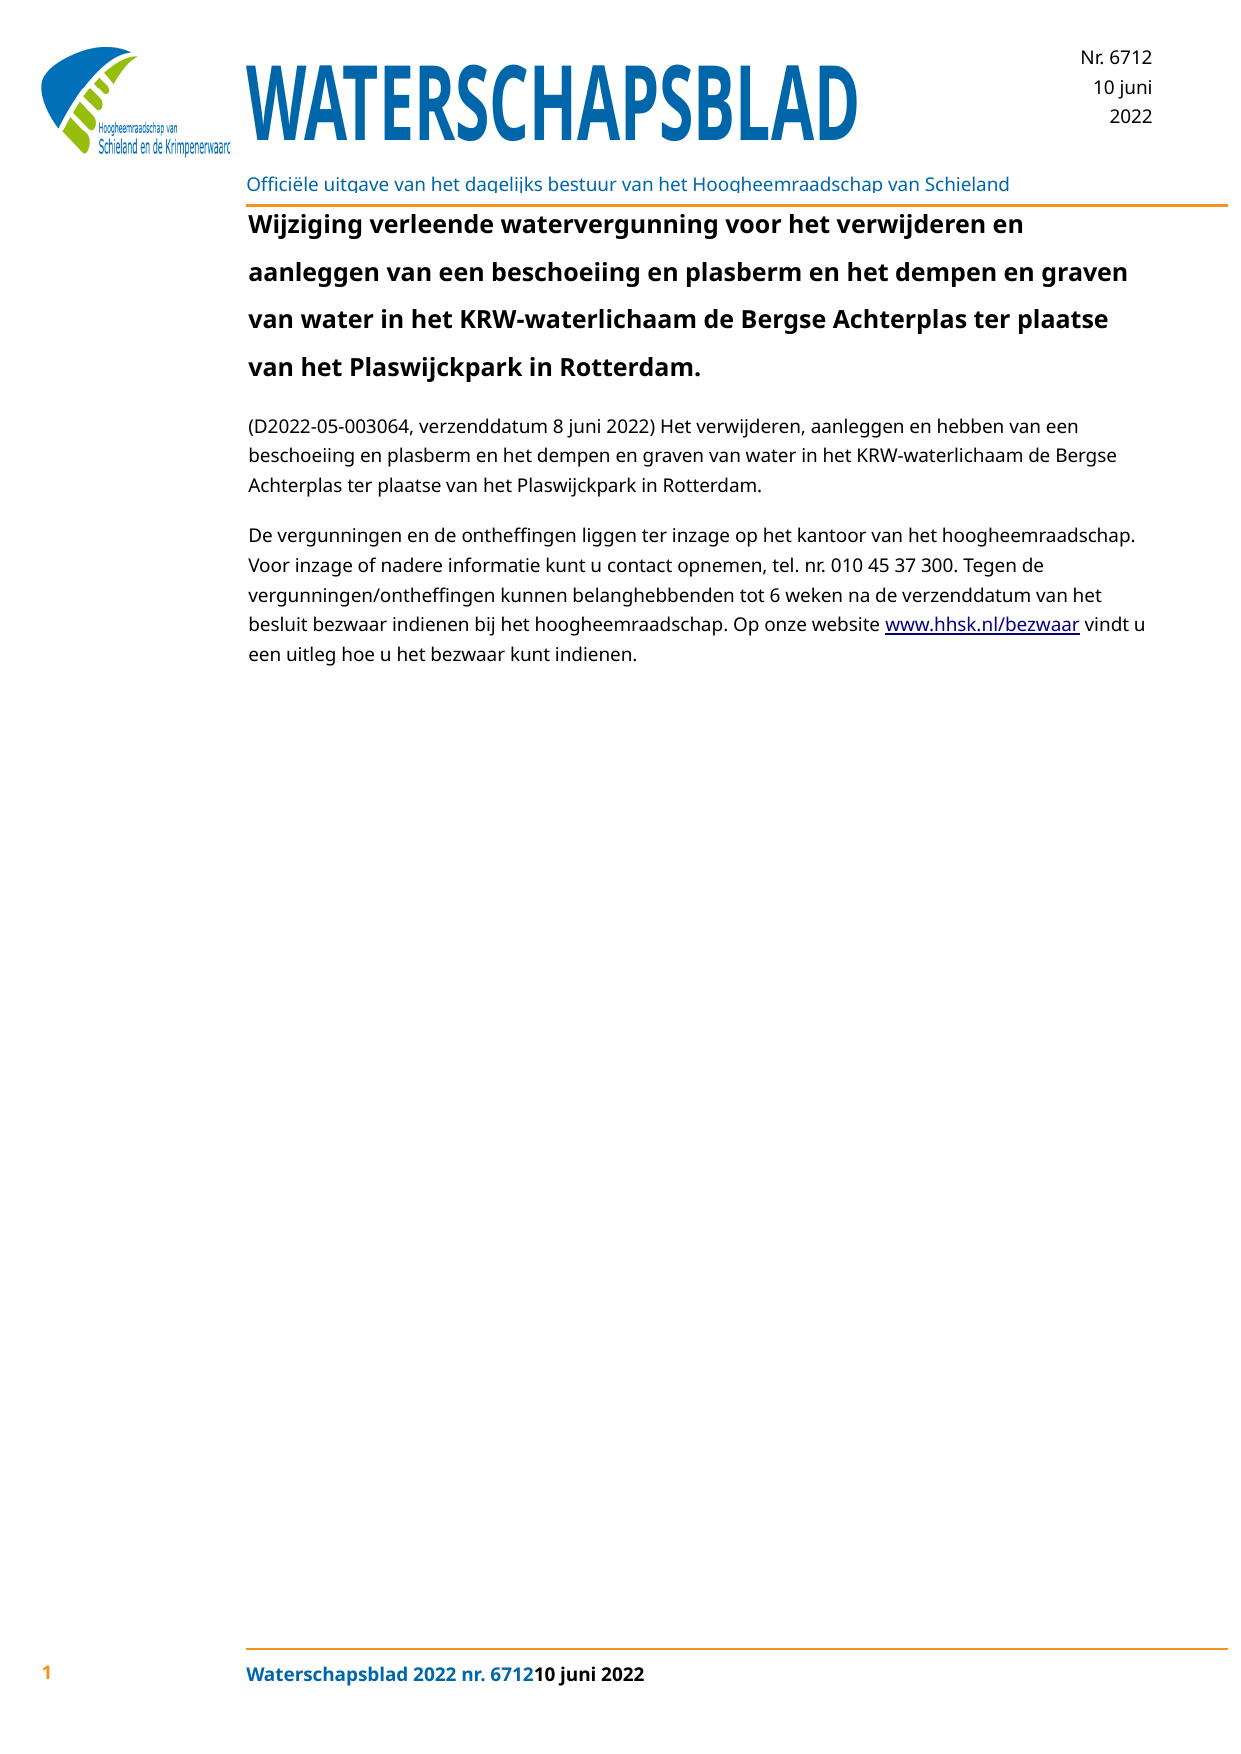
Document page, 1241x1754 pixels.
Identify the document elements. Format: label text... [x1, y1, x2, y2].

text Wijziging verleende watervergunning voor het verwijderen en aanleggen van een beschoeiing en plasberm en het dempen en graven van water in het KRW-waterlichaam de Bergse Achterplas ter plaatse van het Plaswijckpark in Rotterdam. [248, 207, 1152, 384]
picture [41, 47, 231, 172]
text (D2022-05-003064, verzenddatum 8 juni 2022) Het verwijderen, aanleggen en hebben van een beschoeiing en plasberm en het dempen en graven van water in het KRW-waterlichaam de Bergse Achterplas ter plaatse van het Plaswijckpark in Rotterdam. [248, 413, 1152, 498]
text De vergunningen en de ontheffingen liggen ter inzage op het kantoor van het hoogheemraadschap. Voor inzage of nadere informatie kunt u contact opnemen, tel. nr. 010 45 37 300. Tegen de vergunningen/ontheffingen kunnen belanghebbenden tot 6 weken na de verzenddatum van het besluit bezwaar indienen bij het hoogheemraadschap. Op onze website www.hhsk.nl/bezwaar vindt u een uitleg hoe u het bezwaar kunt indienen. [248, 523, 1152, 667]
